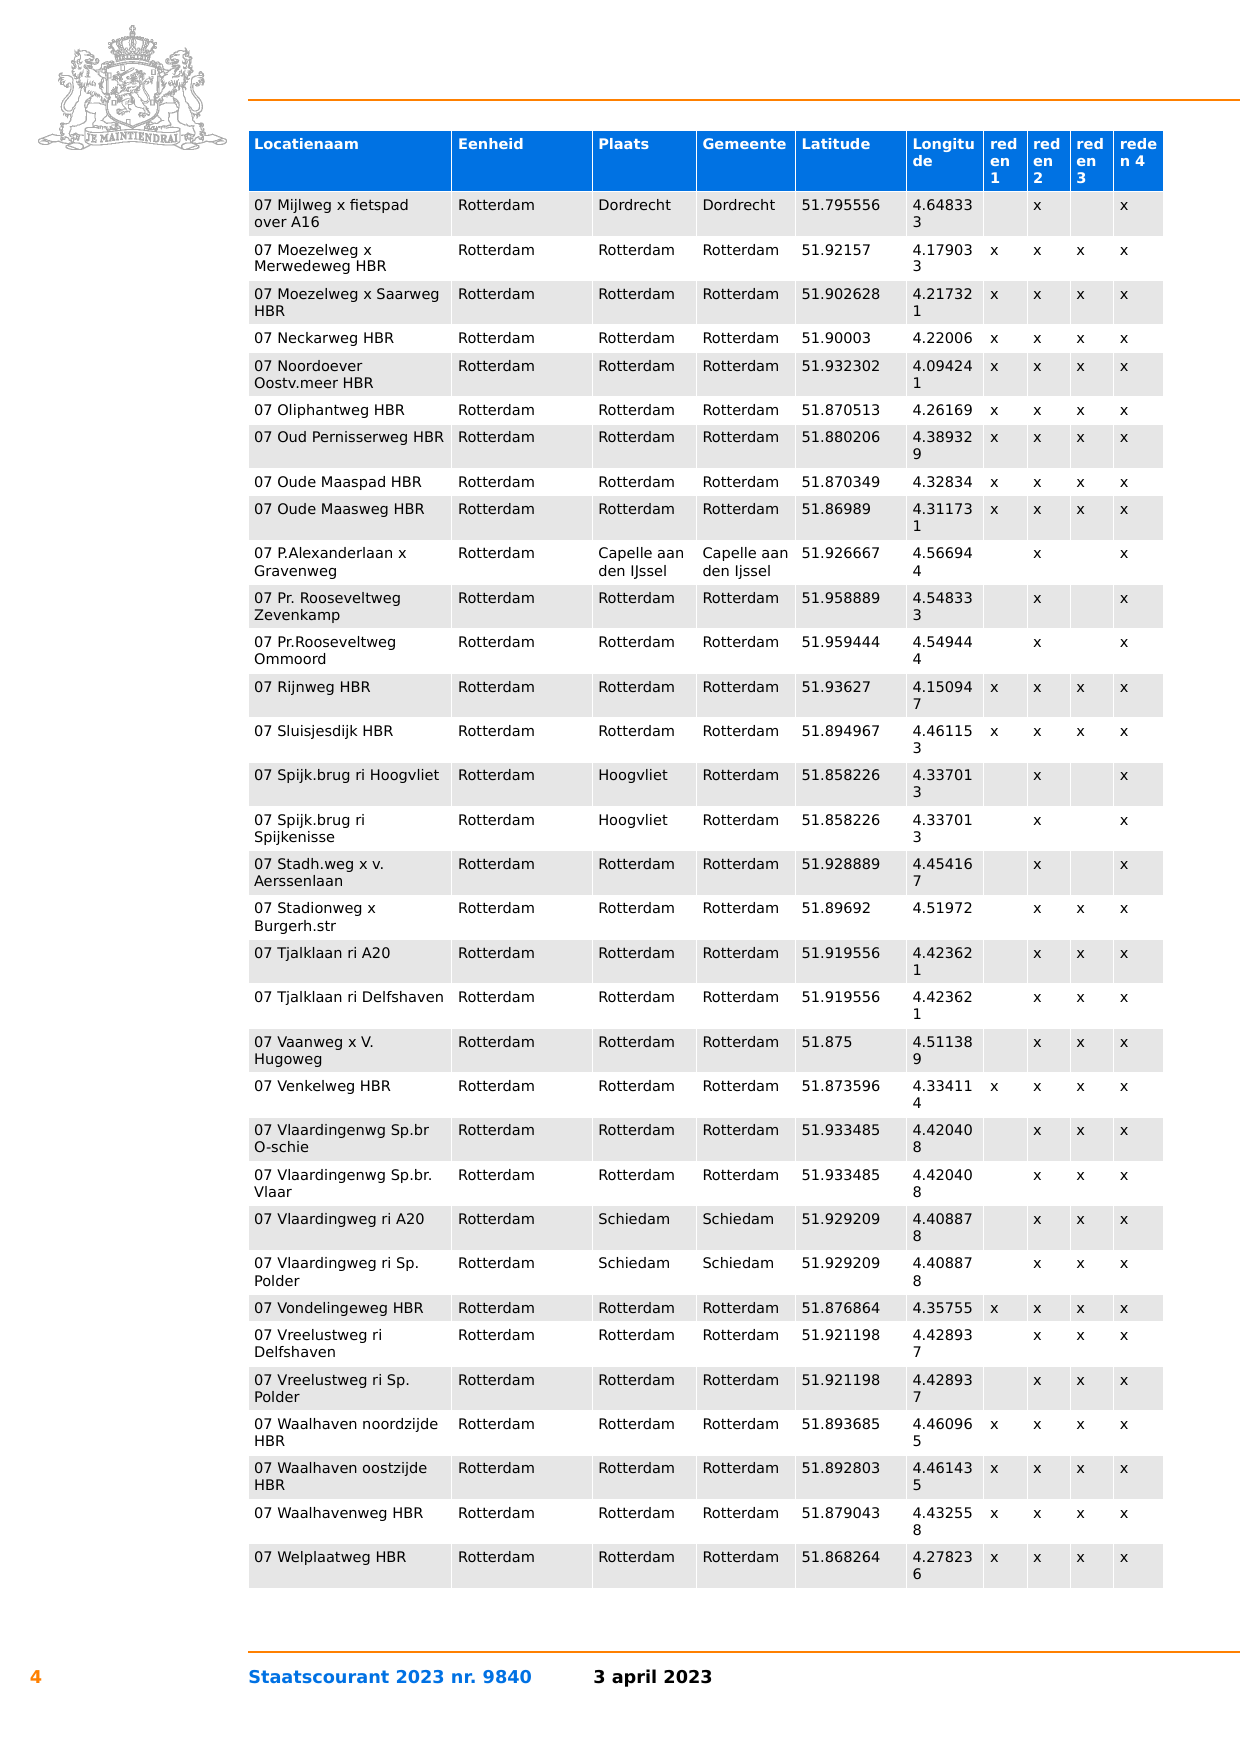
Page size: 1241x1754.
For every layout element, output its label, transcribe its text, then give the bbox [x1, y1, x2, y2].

table_cell Rotterdam [697, 896, 795, 939]
table_cell [1071, 763, 1113, 806]
table_cell x [984, 674, 1027, 717]
table_cell 4.337013 [907, 763, 983, 806]
table_cell 4.408878 [907, 1251, 983, 1294]
table_cell Rotterdam [697, 496, 795, 540]
table_cell x [1028, 1544, 1070, 1588]
table_cell 4.566944 [907, 541, 983, 584]
table_cell Rotterdam [697, 851, 795, 895]
table_cell 07 Pr. Rooseveltweg Zevenkamp [249, 585, 451, 628]
table_header Locatienaam [249, 131, 451, 191]
table_cell x [1028, 425, 1070, 468]
table_cell Rotterdam [593, 496, 696, 540]
table_cell 51.921198 [796, 1323, 906, 1366]
table_cell x [1114, 192, 1163, 236]
table_cell x [984, 718, 1027, 762]
table_cell Rotterdam [697, 807, 795, 850]
table_cell 51.929209 [796, 1251, 906, 1294]
table_cell x [1114, 1118, 1163, 1161]
table_cell 07 Tjalklaan ri A20 [249, 940, 451, 983]
table_cell 07 Rijnweg HBR [249, 674, 451, 717]
table_cell Rotterdam [452, 1251, 592, 1294]
table_cell 4.548333 [907, 585, 983, 628]
table_cell x [1028, 1206, 1070, 1250]
table_cell x [1071, 1251, 1113, 1294]
table_cell 51.86989 [796, 496, 906, 540]
table_cell x [1071, 985, 1113, 1028]
table_cell 07 Neckarweg HBR [249, 325, 451, 352]
table_cell Rotterdam [452, 1295, 592, 1321]
table_cell Rotterdam [593, 851, 696, 895]
table_cell [984, 940, 1027, 983]
table_cell 07 Stadionweg x Burgerh.str [249, 896, 451, 939]
table_cell x [984, 353, 1027, 396]
table_cell [984, 541, 1027, 584]
table_cell x [1114, 763, 1163, 806]
table_cell x [1114, 1295, 1163, 1321]
table_cell 07 Pr.Rooseveltweg Ommoord [249, 630, 451, 673]
table_cell 51.93627 [796, 674, 906, 717]
table_cell 07 Noordoever Oostv.meer HBR [249, 353, 451, 396]
table_cell x [1071, 940, 1113, 983]
table_cell Rotterdam [697, 1367, 795, 1410]
table_cell x [1028, 674, 1070, 717]
table_cell [984, 851, 1027, 895]
table_cell 51.92157 [796, 237, 906, 280]
table_cell 51.929209 [796, 1206, 906, 1250]
table_cell 4.423621 [907, 940, 983, 983]
table_cell Rotterdam [452, 397, 592, 423]
table_cell Rotterdam [452, 896, 592, 939]
table_cell 51.879043 [796, 1500, 906, 1543]
table_cell 51.928889 [796, 851, 906, 895]
table_cell Rotterdam [697, 940, 795, 983]
table_cell x [1114, 325, 1163, 352]
table_cell Rotterdam [452, 425, 592, 468]
table_cell Rotterdam [452, 1544, 592, 1588]
table_cell 07 Moezelweg x Saarweg HBR [249, 281, 451, 324]
table_cell 07 Venkelweg HBR [249, 1073, 451, 1117]
table_cell Rotterdam [697, 1500, 795, 1543]
table_cell [984, 1162, 1027, 1205]
table_cell 51.870513 [796, 397, 906, 423]
table_cell 4.311731 [907, 496, 983, 540]
table_cell [1071, 192, 1113, 236]
table_cell Rotterdam [593, 940, 696, 983]
table_cell x [1028, 1295, 1070, 1321]
table_cell 4.217321 [907, 281, 983, 324]
table_cell x [1071, 1411, 1113, 1454]
table_cell 51.880206 [796, 425, 906, 468]
table_cell 4.428937 [907, 1323, 983, 1366]
table_cell Rotterdam [452, 353, 592, 396]
table_cell 4.22006 [907, 325, 983, 352]
table_cell Capelle aan den Ijssel [697, 541, 795, 584]
table_cell x [1114, 1029, 1163, 1072]
table_cell Rotterdam [452, 1162, 592, 1205]
table_cell 07 Sluisjesdijk HBR [249, 718, 451, 762]
table_cell x [984, 1073, 1027, 1117]
table_cell x [1028, 985, 1070, 1028]
table_cell x [1028, 281, 1070, 324]
table_cell Rotterdam [452, 851, 592, 895]
table_cell x [1071, 397, 1113, 423]
table_cell Rotterdam [452, 630, 592, 673]
table_cell x [1114, 541, 1163, 584]
table_cell x [1114, 1206, 1163, 1250]
table_cell [984, 1323, 1027, 1366]
table_cell 07 Tjalklaan ri Delfshaven [249, 985, 451, 1028]
table_cell Rotterdam [452, 496, 592, 540]
table_cell 4.461435 [907, 1456, 983, 1499]
table_cell [1071, 585, 1113, 628]
table_cell 4.094241 [907, 353, 983, 396]
table_cell Rotterdam [593, 1162, 696, 1205]
table_cell x [1114, 896, 1163, 939]
table_cell Schiedam [697, 1251, 795, 1294]
table_cell Rotterdam [697, 281, 795, 324]
table_cell 4.648333 [907, 192, 983, 236]
table_cell x [1028, 807, 1070, 850]
table_cell x [1028, 397, 1070, 423]
table_cell x [1114, 1544, 1163, 1588]
table_cell Rotterdam [697, 1295, 795, 1321]
table_cell 07 Vaanweg x V. Hugoweg [249, 1029, 451, 1072]
table_cell Rotterdam [593, 1544, 696, 1588]
table_cell [984, 1206, 1027, 1250]
table_cell 51.875 [796, 1029, 906, 1072]
table_cell Rotterdam [452, 1411, 592, 1454]
table_cell 4.150947 [907, 674, 983, 717]
table_cell Rotterdam [697, 237, 795, 280]
table_cell 4.460965 [907, 1411, 983, 1454]
table_cell x [1114, 585, 1163, 628]
table_header Longitude [907, 131, 983, 191]
table_cell Rotterdam [452, 940, 592, 983]
table_cell Rotterdam [593, 718, 696, 762]
table_cell x [984, 1295, 1027, 1321]
table_cell Rotterdam [593, 985, 696, 1028]
table_cell 07 Welplaatweg HBR [249, 1544, 451, 1588]
table_cell Rotterdam [452, 1456, 592, 1499]
table_cell x [984, 281, 1027, 324]
table_cell x [1114, 1367, 1163, 1410]
table_cell 07 Mijlweg x fietspad over A16 [249, 192, 451, 236]
table_cell x [1071, 896, 1113, 939]
table_cell x [1071, 353, 1113, 396]
table_cell 51.932302 [796, 353, 906, 396]
table_cell [1071, 630, 1113, 673]
table_cell 07 Spijk.brug ri Spijkenisse [249, 807, 451, 850]
table_cell x [1114, 1500, 1163, 1543]
table_cell 07 Vreelustweg ri Delfshaven [249, 1323, 451, 1366]
table_cell x [1114, 630, 1163, 673]
table_cell x [984, 1411, 1027, 1454]
table_cell Capelle aan den IJssel [593, 541, 696, 584]
table_cell Rotterdam [697, 1411, 795, 1454]
table_cell 51.958889 [796, 585, 906, 628]
table_cell Rotterdam [452, 469, 592, 495]
table_cell 07 Oud Pernisserweg HBR [249, 425, 451, 468]
table_cell x [1028, 851, 1070, 895]
table_cell [1071, 807, 1113, 850]
table_cell 4.461153 [907, 718, 983, 762]
table_cell Rotterdam [452, 985, 592, 1028]
table_cell x [1071, 1367, 1113, 1410]
table_cell x [1071, 718, 1113, 762]
table_cell x [1028, 1073, 1070, 1117]
table_cell 51.892803 [796, 1456, 906, 1499]
table_cell x [1071, 1029, 1113, 1072]
table_cell 07 Vlaardingenwg Sp.br. Vlaar [249, 1162, 451, 1205]
table_cell Rotterdam [452, 763, 592, 806]
table_cell x [1114, 397, 1163, 423]
table_cell x [1028, 325, 1070, 352]
table_cell Rotterdam [697, 469, 795, 495]
table_cell 51.89692 [796, 896, 906, 939]
table_cell [984, 1367, 1027, 1410]
table_cell Dordrecht [593, 192, 696, 236]
table_cell x [1028, 496, 1070, 540]
table_cell Rotterdam [452, 1118, 592, 1161]
table_cell x [1114, 1162, 1163, 1205]
table_cell Rotterdam [452, 1500, 592, 1543]
table_cell Rotterdam [593, 630, 696, 673]
table_cell Rotterdam [452, 281, 592, 324]
table_cell x [1071, 1544, 1113, 1588]
table_header reden 2 [1028, 131, 1070, 191]
table_cell Rotterdam [593, 1073, 696, 1117]
table_cell x [1114, 1456, 1163, 1499]
table_cell 51.919556 [796, 985, 906, 1028]
table_cell [984, 585, 1027, 628]
table_cell x [1028, 469, 1070, 495]
table_cell 51.876864 [796, 1295, 906, 1321]
table_cell 4.428937 [907, 1367, 983, 1410]
table_cell Rotterdam [697, 630, 795, 673]
table_cell 4.432558 [907, 1500, 983, 1543]
table_cell Rotterdam [452, 1029, 592, 1072]
table_cell x [1114, 496, 1163, 540]
table_cell Rotterdam [697, 1029, 795, 1072]
table_header Gemeente [697, 131, 795, 191]
table_cell 4.420408 [907, 1118, 983, 1161]
table_cell Rotterdam [593, 585, 696, 628]
table_cell [984, 192, 1027, 236]
table_cell x [1028, 630, 1070, 673]
table_cell Rotterdam [593, 281, 696, 324]
table_cell [984, 985, 1027, 1028]
table_cell x [1071, 1500, 1113, 1543]
table_cell 07 Vlaardingenwg Sp.br O-schie [249, 1118, 451, 1161]
table_cell 4.420408 [907, 1162, 983, 1205]
table_cell x [1114, 1251, 1163, 1294]
table_cell x [1028, 1367, 1070, 1410]
table_cell Rotterdam [593, 325, 696, 352]
table_cell 07 Vondelingeweg HBR [249, 1295, 451, 1321]
table_cell Rotterdam [452, 325, 592, 352]
table_cell x [1071, 1456, 1113, 1499]
table_cell Schiedam [593, 1251, 696, 1294]
table_cell 4.337013 [907, 807, 983, 850]
table_cell 51.873596 [796, 1073, 906, 1117]
table_header reden 1 [984, 131, 1027, 191]
table_cell 51.894967 [796, 718, 906, 762]
table_cell x [984, 325, 1027, 352]
table_cell Dordrecht [697, 192, 795, 236]
table_cell x [1071, 674, 1113, 717]
table_cell x [1071, 1323, 1113, 1366]
table_cell Schiedam [593, 1206, 696, 1250]
table_cell 07 Oliphantweg HBR [249, 397, 451, 423]
table_cell 07 Vlaardingweg ri Sp. Polder [249, 1251, 451, 1294]
table_cell Rotterdam [697, 985, 795, 1028]
table_cell Rotterdam [593, 1118, 696, 1161]
table_cell x [984, 237, 1027, 280]
table_cell x [1028, 940, 1070, 983]
table_cell x [1114, 237, 1163, 280]
table_cell 4.423621 [907, 985, 983, 1028]
table_cell [1071, 541, 1113, 584]
table_cell Schiedam [697, 1206, 795, 1250]
table_cell Rotterdam [697, 718, 795, 762]
table_cell Rotterdam [697, 325, 795, 352]
table_cell 4.179033 [907, 237, 983, 280]
table_cell 4.408878 [907, 1206, 983, 1250]
table_cell x [1114, 940, 1163, 983]
table_cell 4.32834 [907, 469, 983, 495]
table_cell [984, 763, 1027, 806]
table_cell x [1114, 1323, 1163, 1366]
table_cell x [1114, 851, 1163, 895]
table_cell x [1071, 1206, 1113, 1250]
table_cell [1071, 851, 1113, 895]
table_cell x [1028, 718, 1070, 762]
table_cell x [1071, 425, 1113, 468]
table_cell x [1028, 237, 1070, 280]
table_cell 51.858226 [796, 807, 906, 850]
table_cell 07 Moezelweg x Merwedeweg HBR [249, 237, 451, 280]
table_cell x [1028, 192, 1070, 236]
table_cell Rotterdam [697, 353, 795, 396]
table_cell 07 P.Alexanderlaan x Gravenweg [249, 541, 451, 584]
table_cell Rotterdam [697, 585, 795, 628]
table_cell Rotterdam [593, 1367, 696, 1410]
table_cell 51.870349 [796, 469, 906, 495]
table_cell x [1071, 1162, 1113, 1205]
table_cell Hoogvliet [593, 763, 696, 806]
table_cell 07 Waalhaven noordzijde HBR [249, 1411, 451, 1454]
table_cell 07 Spijk.brug ri Hoogvliet [249, 763, 451, 806]
table_cell 51.893685 [796, 1411, 906, 1454]
table_cell 51.926667 [796, 541, 906, 584]
table_cell Rotterdam [593, 1295, 696, 1321]
table_cell x [1071, 325, 1113, 352]
table_cell Rotterdam [593, 1500, 696, 1543]
table_cell Rotterdam [697, 674, 795, 717]
table_cell x [1114, 1073, 1163, 1117]
table_cell 07 Waalhaven oostzijde HBR [249, 1456, 451, 1499]
table_cell 51.921198 [796, 1367, 906, 1410]
table_cell 4.35755 [907, 1295, 983, 1321]
table_cell x [1071, 1295, 1113, 1321]
table_cell [984, 807, 1027, 850]
table_cell x [1028, 1251, 1070, 1294]
table_cell Rotterdam [593, 397, 696, 423]
table_cell 51.959444 [796, 630, 906, 673]
table_cell Rotterdam [697, 397, 795, 423]
table_cell 07 Oude Maaspad HBR [249, 469, 451, 495]
table_cell Rotterdam [697, 1456, 795, 1499]
table_cell 4.511389 [907, 1029, 983, 1072]
picture [38, 25, 227, 150]
table_cell x [1028, 1323, 1070, 1366]
table_cell Rotterdam [593, 1323, 696, 1366]
table_cell x [1028, 353, 1070, 396]
table_cell Rotterdam [593, 237, 696, 280]
table_cell x [1071, 1073, 1113, 1117]
table_cell x [1114, 353, 1163, 396]
table_cell 07 Oude Maasweg HBR [249, 496, 451, 540]
table_cell x [984, 397, 1027, 423]
table_cell x [1028, 1118, 1070, 1161]
table_cell 07 Waalhavenweg HBR [249, 1500, 451, 1543]
table_cell x [1028, 1162, 1070, 1205]
table_cell 07 Vreelustweg ri Sp. Polder [249, 1367, 451, 1410]
table_cell x [1071, 281, 1113, 324]
table_cell 51.795556 [796, 192, 906, 236]
table_cell x [1114, 807, 1163, 850]
table_cell x [984, 469, 1027, 495]
table_cell Rotterdam [593, 674, 696, 717]
table_cell x [1114, 674, 1163, 717]
table_cell Rotterdam [452, 718, 592, 762]
table_cell [984, 630, 1027, 673]
table_cell x [1028, 585, 1070, 628]
table_cell x [984, 425, 1027, 468]
table_cell 51.919556 [796, 940, 906, 983]
table_cell Hoogvliet [593, 807, 696, 850]
table_cell 4.389329 [907, 425, 983, 468]
table_cell Rotterdam [452, 585, 592, 628]
table_cell 4.549444 [907, 630, 983, 673]
table_cell x [1028, 541, 1070, 584]
table_cell 4.51972 [907, 896, 983, 939]
table_cell 4.454167 [907, 851, 983, 895]
table_cell [984, 1118, 1027, 1161]
table_cell Rotterdam [452, 237, 592, 280]
table_cell 51.902628 [796, 281, 906, 324]
table_cell 07 Stadh.weg x v. Aerssenlaan [249, 851, 451, 895]
table_cell x [1028, 896, 1070, 939]
table_cell x [1071, 496, 1113, 540]
table_cell x [984, 1544, 1027, 1588]
table_cell x [1071, 237, 1113, 280]
table_cell Rotterdam [452, 1367, 592, 1410]
table_cell Rotterdam [593, 353, 696, 396]
table_cell Rotterdam [697, 763, 795, 806]
table_cell x [1028, 1029, 1070, 1072]
table_header Eenheid [452, 131, 592, 191]
table_cell [984, 1029, 1027, 1072]
table_cell Rotterdam [593, 896, 696, 939]
table_cell Rotterdam [452, 674, 592, 717]
table_cell 07 Vlaardingweg ri A20 [249, 1206, 451, 1250]
table_cell Rotterdam [452, 541, 592, 584]
table_header Latitude [796, 131, 906, 191]
table_cell Rotterdam [593, 425, 696, 468]
table_cell x [1114, 1411, 1163, 1454]
table_cell 51.858226 [796, 763, 906, 806]
table_cell Rotterdam [697, 1544, 795, 1588]
table_cell Rotterdam [452, 1323, 592, 1366]
table_cell x [1114, 281, 1163, 324]
table_cell Rotterdam [593, 1029, 696, 1072]
table_cell [984, 1251, 1027, 1294]
table_cell [984, 896, 1027, 939]
table_cell Rotterdam [593, 1456, 696, 1499]
table_cell x [1028, 1500, 1070, 1543]
table_cell x [984, 1500, 1027, 1543]
table_header reden 4 [1114, 131, 1163, 191]
table_cell x [984, 1456, 1027, 1499]
table_cell Rotterdam [452, 192, 592, 236]
table_cell 51.933485 [796, 1162, 906, 1205]
table_cell Rotterdam [593, 1411, 696, 1454]
table_cell 4.278236 [907, 1544, 983, 1588]
table_cell Rotterdam [697, 425, 795, 468]
table_cell x [1071, 1118, 1113, 1161]
table_cell x [1028, 1456, 1070, 1499]
table_cell x [1028, 1411, 1070, 1454]
table_cell Rotterdam [452, 807, 592, 850]
table_cell 4.26169 [907, 397, 983, 423]
table_cell Rotterdam [452, 1206, 592, 1250]
table_cell Rotterdam [697, 1073, 795, 1117]
table_cell Rotterdam [452, 1073, 592, 1117]
table_cell 51.90003 [796, 325, 906, 352]
table_cell Rotterdam [697, 1118, 795, 1161]
table_header Plaats [593, 131, 696, 191]
table_cell x [1114, 718, 1163, 762]
table_cell 4.334114 [907, 1073, 983, 1117]
table_cell Rotterdam [593, 469, 696, 495]
table_cell x [1114, 425, 1163, 468]
table_cell Rotterdam [697, 1162, 795, 1205]
table_cell x [1028, 763, 1070, 806]
table_cell x [984, 496, 1027, 540]
table_cell Rotterdam [697, 1323, 795, 1366]
table_header reden 3 [1071, 131, 1113, 191]
table_cell x [1114, 985, 1163, 1028]
table_cell 51.933485 [796, 1118, 906, 1161]
table_cell 51.868264 [796, 1544, 906, 1588]
table_cell x [1114, 469, 1163, 495]
table_cell x [1071, 469, 1113, 495]
